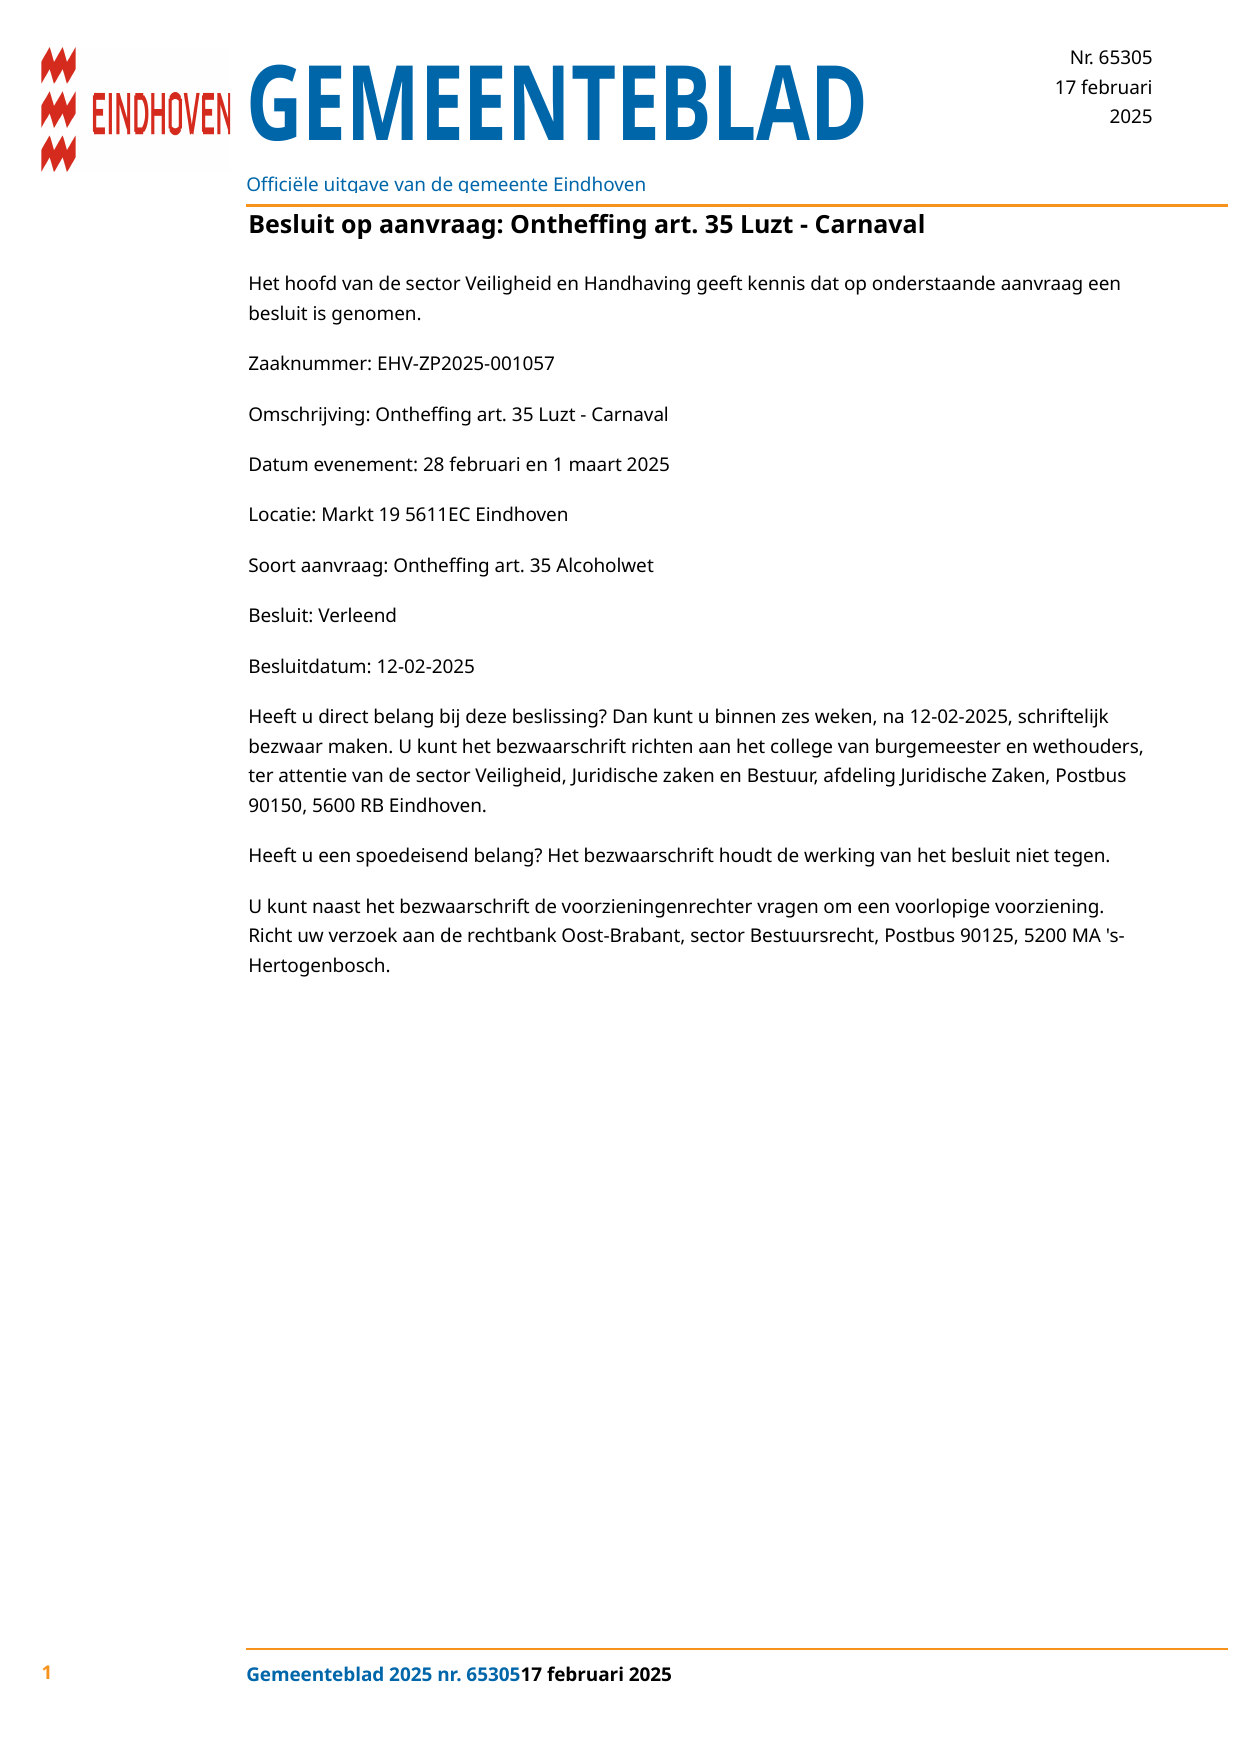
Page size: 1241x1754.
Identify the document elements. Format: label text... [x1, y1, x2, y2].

text Besluit op aanvraag: Ontheffing art. 35 Luzt - Carnaval [248, 207, 1152, 241]
text Datum evenement: 28 februari en 1 maart 2025 [248, 451, 1152, 477]
text Heeft u direct belang bij deze beslissing? Dan kunt u binnen zes weken, na 12-02-2025, schriftelijk bezwaar maken. U kunt het bezwaarschrift richten aan het college van burgemeester en wethouders, ter attentie van de sector Veiligheid, Juridische zaken en Bestuur, afdeling Juridische Zaken, Postbus 90150, 5600 RB Eindhoven. [248, 703, 1152, 818]
text Besluit: Verleend [248, 602, 1152, 628]
text Zaaknummer: EHV-ZP2025-001057 [248, 350, 1152, 376]
text Soort aanvraag: Ontheffing art. 35 Alcoholwet [248, 552, 1152, 578]
text U kunt naast het bezwaarschrift de voorzieningenrechter vragen om een voorlopige voorziening. Richt uw verzoek aan de rechtbank Oost-Brabant, sector Bestuursrecht, Postbus 90125, 5200 MA 's-Hertogenbosch. [248, 893, 1152, 978]
text Besluitdatum: 12-02-2025 [248, 653, 1152, 678]
text Omschrijving: Ontheffing art. 35 Luzt - Carnaval [248, 401, 1152, 426]
text Het hoofd van de sector Veiligheid en Handhaving geeft kennis dat op onderstaande aanvraag een besluit is genomen. [248, 270, 1152, 326]
text Heeft u een spoedeisend belang? Het bezwaarschrift houdt de werking van het besluit niet tegen. [248, 842, 1152, 868]
text Locatie: Markt 19 5611EC Eindhoven [248, 502, 1152, 527]
picture [41, 47, 231, 172]
